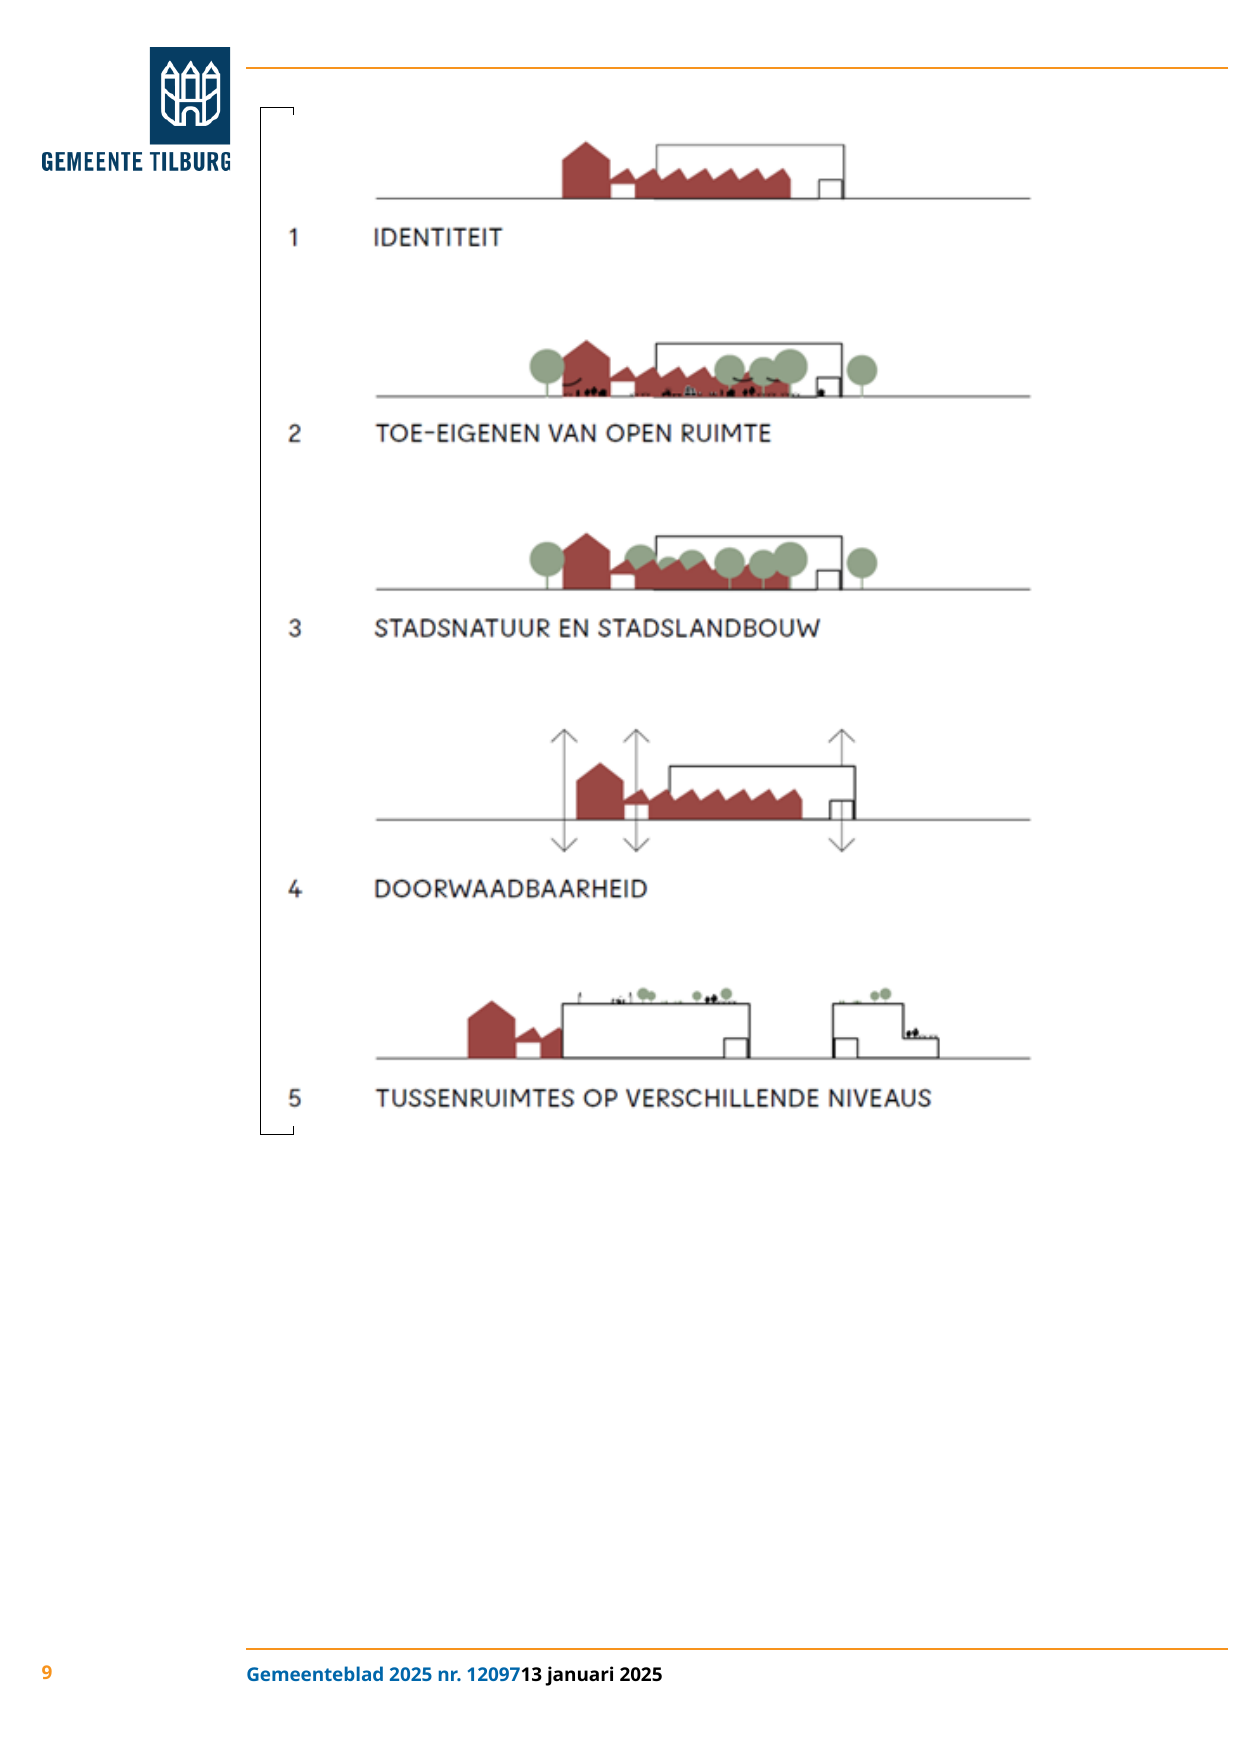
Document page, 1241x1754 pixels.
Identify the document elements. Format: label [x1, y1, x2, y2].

picture [41, 47, 231, 172]
picture [268, 115, 1037, 1126]
